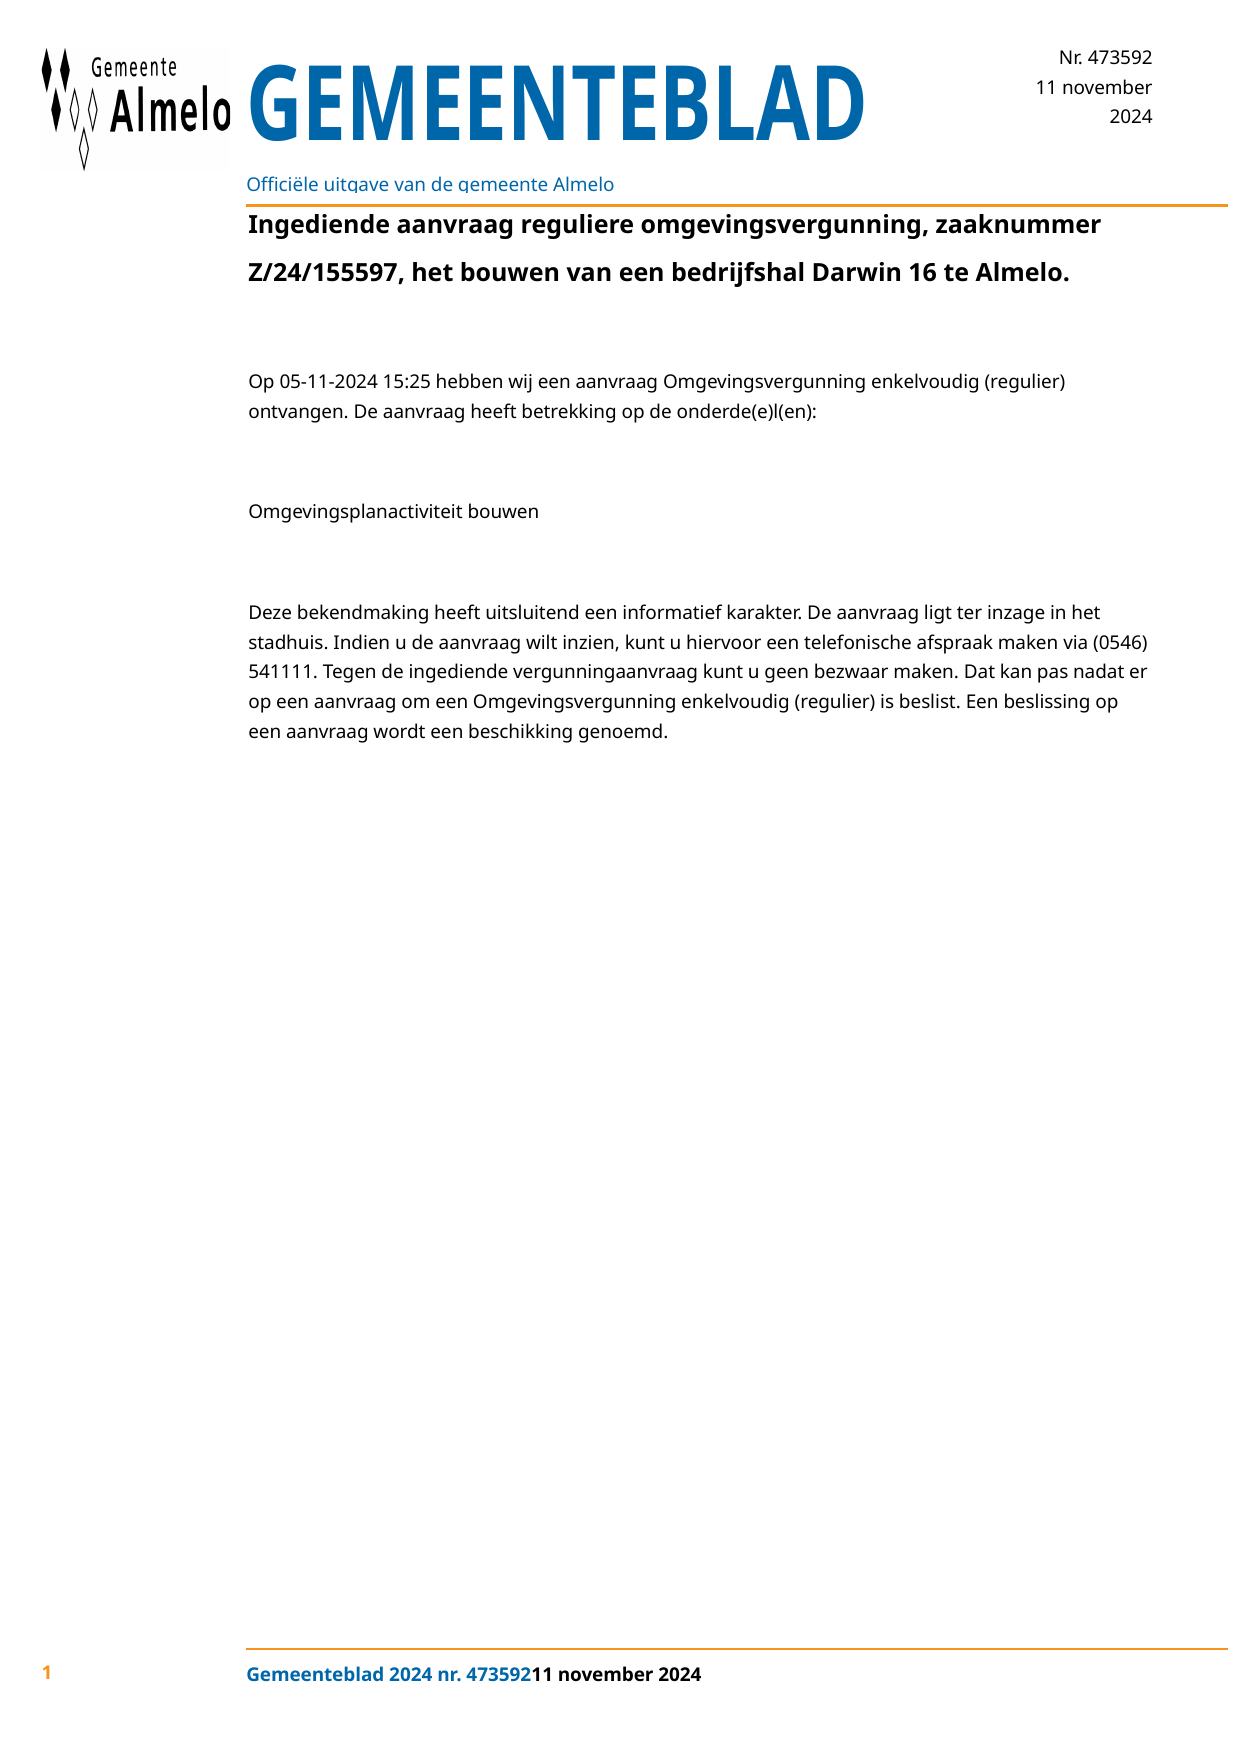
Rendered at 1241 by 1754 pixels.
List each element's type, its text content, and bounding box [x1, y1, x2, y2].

text Op 05-11-2024 15:25 hebben wij een aanvraag Omgevingsvergunning enkelvoudig (regulier) ontvangen. De aanvraag heeft betrekking op de onderde(e)l(en): [248, 368, 1152, 424]
text Ingediende aanvraag reguliere omgevingsvergunning, zaaknummer Z/24/155597, het bouwen van een bedrijfshal Darwin 16 te Almelo. [248, 207, 1152, 288]
text Deze bekendmaking heeft uitsluitend een informatief karakter. De aanvraag ligt ter inzage in het stadhuis. Indien u de aanvraag wilt inzien, kunt u hiervoor een telefonische afspraak maken via (0546) 541111. Tegen de ingediende vergunningaanvraag kunt u geen bezwaar maken. Dat kan pas nadat er op een aanvraag om een Omgevingsvergunning enkelvoudig (regulier) is beslist. Een beslissing op een aanvraag wordt een beschikking genoemd. [248, 599, 1152, 744]
text Omgevingsplanactiviteit bouwen [248, 499, 1152, 524]
picture [41, 47, 231, 172]
